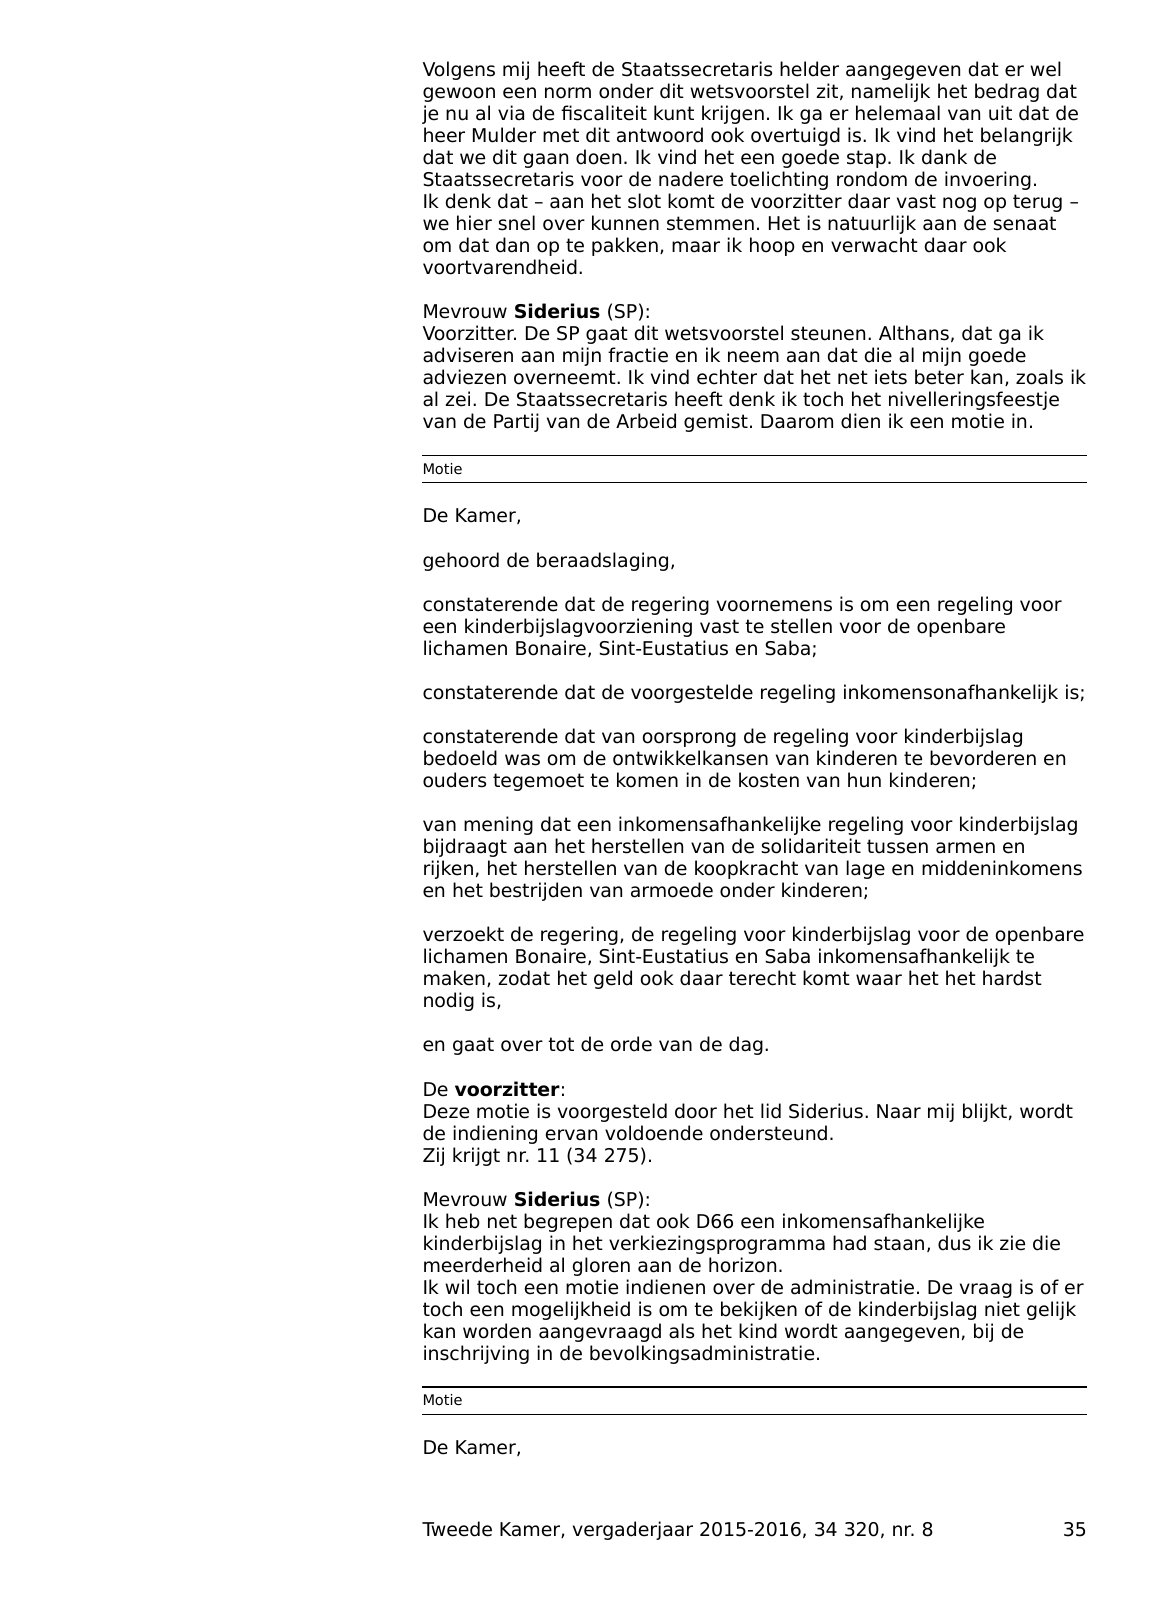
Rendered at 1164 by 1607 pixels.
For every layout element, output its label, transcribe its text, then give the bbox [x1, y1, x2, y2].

table_header Motie [422, 1388, 1087, 1414]
text van mening dat een inkomensafhankelijke regeling voor kinderbijslag bijdraagt aan het herstellen van de solidariteit tussen armen en rijken, het herstellen van de koopkracht van lage en middeninkomens en het bestrijden van armoede onder kinderen; [422, 814, 1087, 902]
text Mevrouw Siderius (SP): [422, 301, 1087, 323]
text Deze motie is voorgesteld door het lid Siderius. Naar mij blijkt, wordt de indiening ervan voldoende ondersteund. [422, 1101, 1087, 1144]
text Ik heb net begrepen dat ook D66 een inkomensafhankelijke kinderbijslag in het verkiezingsprogramma had staan, dus ik zie die meerderheid al gloren aan de horizon. [422, 1211, 1087, 1277]
text De Kamer, [422, 1437, 1087, 1459]
text constaterende dat de regering voornemens is om een regeling voor een kinderbijslagvoorziening vast te stellen voor de openbare lichamen Bonaire, Sint-Eustatius en Saba; [422, 594, 1087, 660]
text gehoord de beraadslaging, [422, 549, 1087, 572]
text Volgens mij heeft de Staatssecretaris helder aangegeven dat er wel gewoon een norm onder dit wetsvoorstel zit, namelijk het bedrag dat je nu al via de fiscaliteit kunt krijgen. Ik ga er helemaal van uit dat de heer Mulder met dit antwoord ook overtuigd is. Ik vind het belangrijk dat we dit gaan doen. Ik vind het een goede stap. Ik dank de Staatssecretaris voor de nadere toelichting rondom de invoering. [422, 59, 1087, 191]
text Voorzitter. De SP gaat dit wetsvoorstel steunen. Althans, dat ga ik adviseren aan mijn fractie en ik neem aan dat die al mijn goede adviezen overneemt. Ik vind echter dat het net iets beter kan, zoals ik al zei. De Staatssecretaris heeft denk ik toch het nivelleringsfeestje van de Partij van de Arbeid gemist. Daarom dien ik een motie in. [422, 323, 1087, 433]
table_header Motie [422, 456, 1087, 482]
text De voorzitter: [422, 1078, 1087, 1101]
text constaterende dat van oorsprong de regeling voor kinderbijslag bedoeld was om de ontwikkelkansen van kinderen te bevorderen en ouders tegemoet te komen in de kosten van hun kinderen; [422, 726, 1087, 792]
text Ik wil toch een motie indienen over de administratie. De vraag is of er toch een mogelijkheid is om te bekijken of de kinderbijslag niet gelijk kan worden aangevraagd als het kind wordt aangegeven, bij de inschrijving in de bevolkingsadministratie. [422, 1277, 1087, 1364]
text verzoekt de regering, de regeling voor kinderbijslag voor de openbare lichamen Bonaire, Sint-Eustatius en Saba inkomensafhankelijk te maken, zodat het geld ook daar terecht komt waar het het hardst nodig is, [422, 924, 1087, 1012]
text constaterende dat de voorgestelde regeling inkomensonafhankelijk is; [422, 682, 1087, 704]
text en gaat over tot de orde van de dag. [422, 1034, 1087, 1056]
text Zij krijgt nr. 11 (34 275). [422, 1144, 1087, 1166]
text Mevrouw Siderius (SP): [422, 1189, 1087, 1211]
text Ik denk dat – aan het slot komt de voorzitter daar vast nog op terug – we hier snel over kunnen stemmen. Het is natuurlijk aan de senaat om dat dan op te pakken, maar ik hoop en verwacht daar ook voortvarendheid. [422, 191, 1087, 279]
text De Kamer, [422, 505, 1087, 527]
